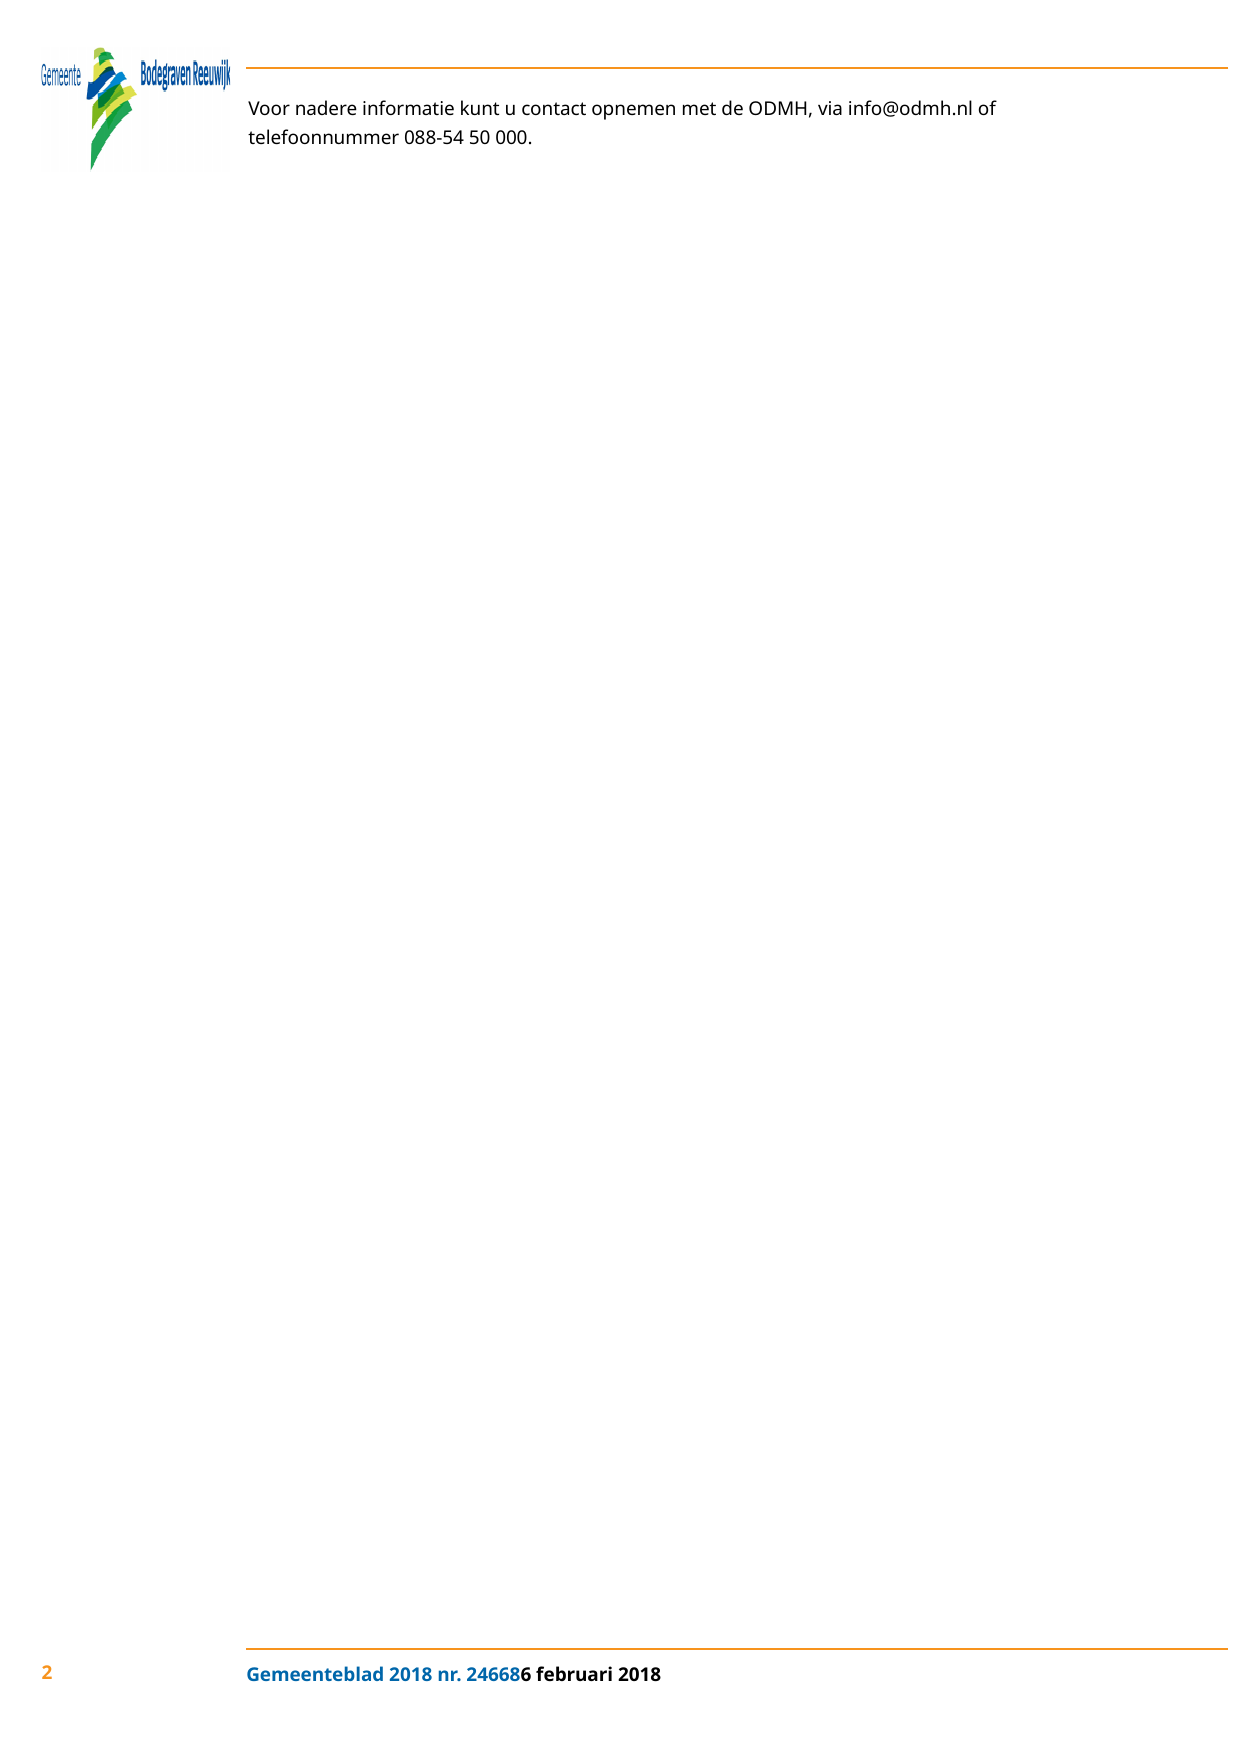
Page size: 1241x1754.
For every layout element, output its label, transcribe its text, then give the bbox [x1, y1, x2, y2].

text Voor nadere informatie kunt u contact opnemen met de ODMH, via info@odmh.nl of telefoonnummer 088-54 50 000. [248, 95, 1152, 150]
picture [41, 47, 231, 172]
